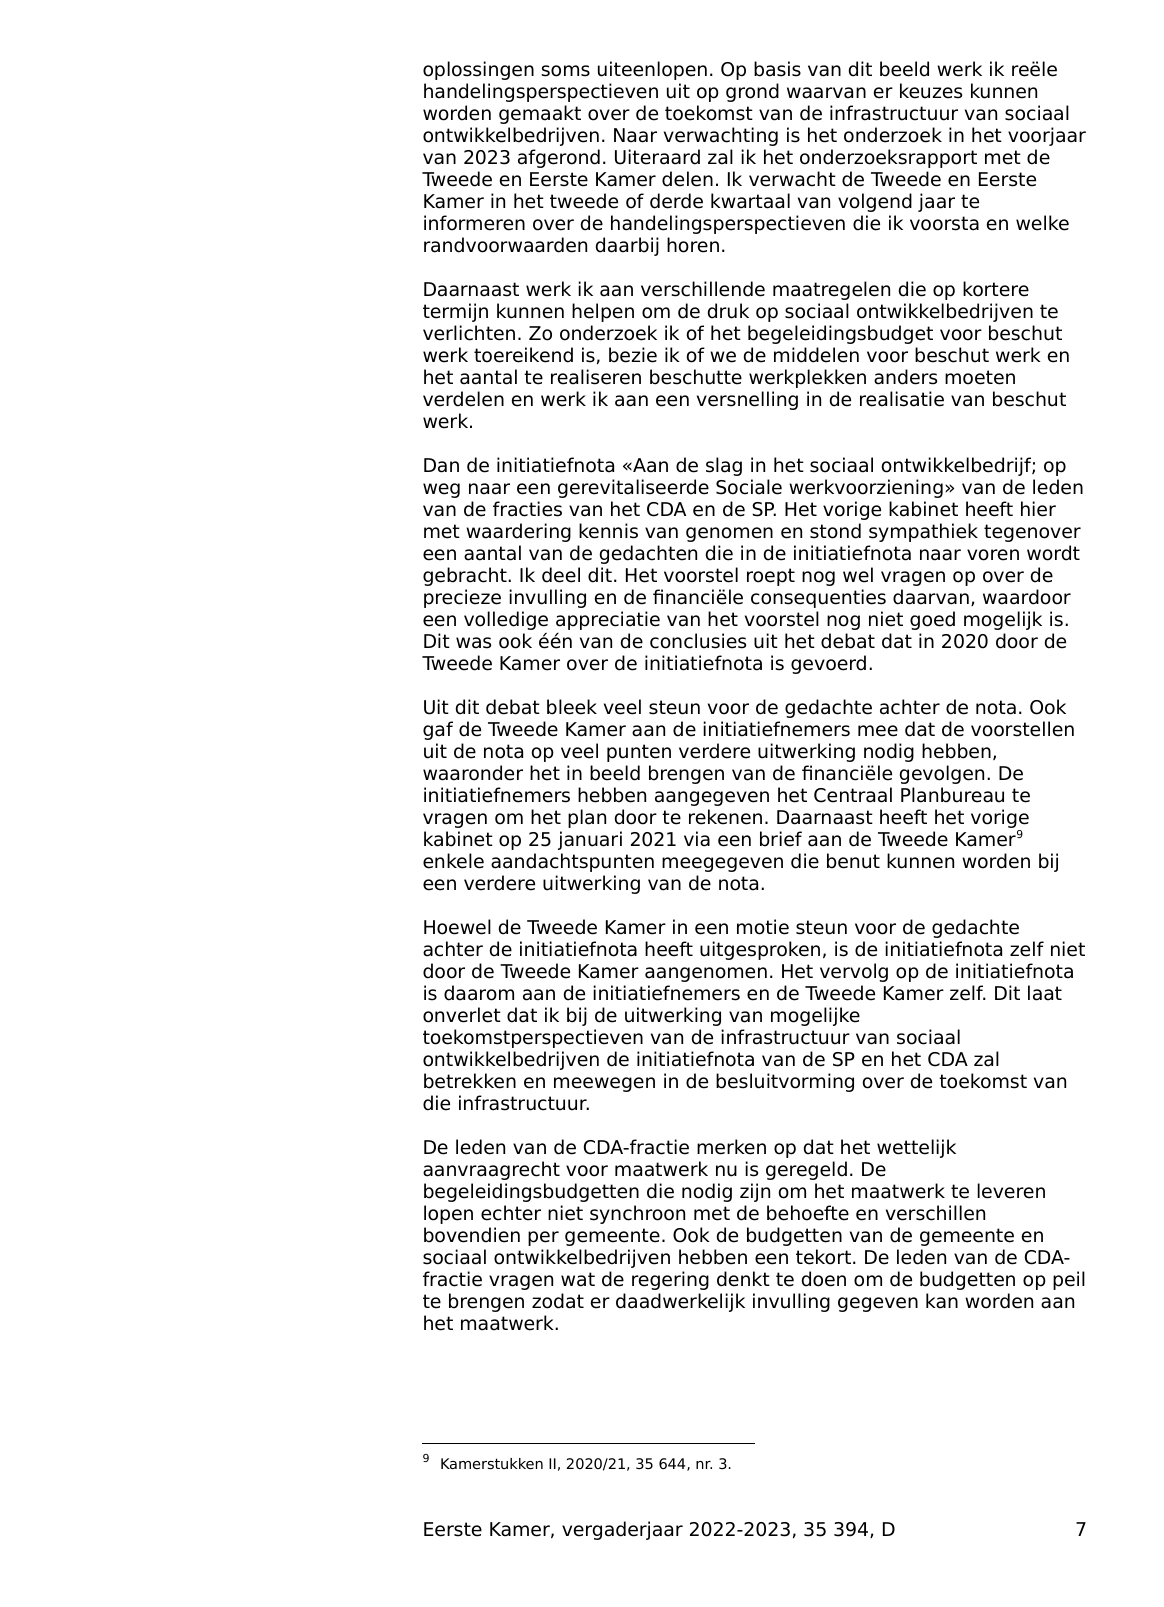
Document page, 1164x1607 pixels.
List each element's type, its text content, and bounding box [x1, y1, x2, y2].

text oplossingen soms uiteenlopen. Op basis van dit beeld werk ik reële handelingsperspectieven uit op grond waarvan er keuzes kunnen worden gemaakt over de toekomst van de infrastructuur van sociaal ontwikkelbedrijven. Naar verwachting is het onderzoek in het voorjaar van 2023 afgerond. Uiteraard zal ik het onderzoeksrapport met de Tweede en Eerste Kamer delen. Ik verwacht de Tweede en Eerste Kamer in het tweede of derde kwartaal van volgend jaar te informeren over de handelingsperspectieven die ik voorsta en welke randvoorwaarden daarbij horen. [422, 59, 1087, 257]
text De leden van de CDA-fractie merken op dat het wettelijk aanvraagrecht voor maatwerk nu is geregeld. De begeleidingsbudgetten die nodig zijn om het maatwerk te leveren lopen echter niet synchroon met de behoefte en verschillen bovendien per gemeente. Ook de budgetten van de gemeente en sociaal ontwikkelbedrijven hebben een tekort. De leden van de CDA-fractie vragen wat de regering denkt te doen om de budgetten op peil te brengen zodat er daadwerkelijk invulling gegeven kan worden aan het maatwerk. [422, 1137, 1087, 1335]
text Dan de initiatiefnota «Aan de slag in het sociaal ontwikkelbedrijf; op weg naar een gerevitaliseerde Sociale werkvoorziening» van de leden van de fracties van het CDA en de SP. Het vorige kabinet heeft hier met waardering kennis van genomen en stond sympathiek tegenover een aantal van de gedachten die in de initiatiefnota naar voren wordt gebracht. Ik deel dit. Het voorstel roept nog wel vragen op over de precieze invulling en de financiële consequenties daarvan, waardoor een volledige appreciatie van het voorstel nog niet goed mogelijk is. Dit was ook één van de conclusies uit het debat dat in 2020 door de Tweede Kamer over de initiatiefnota is gevoerd. [422, 455, 1087, 675]
text Uit dit debat bleek veel steun voor de gedachte achter de nota. Ook gaf de Tweede Kamer aan de initiatiefnemers mee dat de voorstellen uit de nota op veel punten verdere uitwerking nodig hebben, waaronder het in beeld brengen van de financiële gevolgen. De initiatiefnemers hebben aangegeven het Centraal Planbureau te vragen om het plan door te rekenen. Daarnaast heeft het vorige kabinet op 25 januari 2021 via een brief aan de Tweede Kamer enkele aandachtspunten meegegeven die benut kunnen worden bij een verdere uitwerking van de nota. [422, 697, 1087, 895]
text Kamerstukken II, 2020/21, 35 644, nr. 3. [422, 1452, 1087, 1474]
text Hoewel de Tweede Kamer in een motie steun voor de gedachte achter de initiatiefnota heeft uitgesproken, is de initiatiefnota zelf niet door de Tweede Kamer aangenomen. Het vervolg op de initiatiefnota is daarom aan de initiatiefnemers en de Tweede Kamer zelf. Dit laat onverlet dat ik bij de uitwerking van mogelijke toekomstperspectieven van de infrastructuur van sociaal ontwikkelbedrijven de initiatiefnota van de SP en het CDA zal betrekken en meewegen in de besluitvorming over de toekomst van die infrastructuur. [422, 917, 1087, 1115]
text Daarnaast werk ik aan verschillende maatregelen die op kortere termijn kunnen helpen om de druk op sociaal ontwikkelbedrijven te verlichten. Zo onderzoek ik of het begeleidingsbudget voor beschut werk toereikend is, bezie ik of we de middelen voor beschut werk en het aantal te realiseren beschutte werkplekken anders moeten verdelen en werk ik aan een versnelling in de realisatie van beschut werk. [422, 279, 1087, 433]
